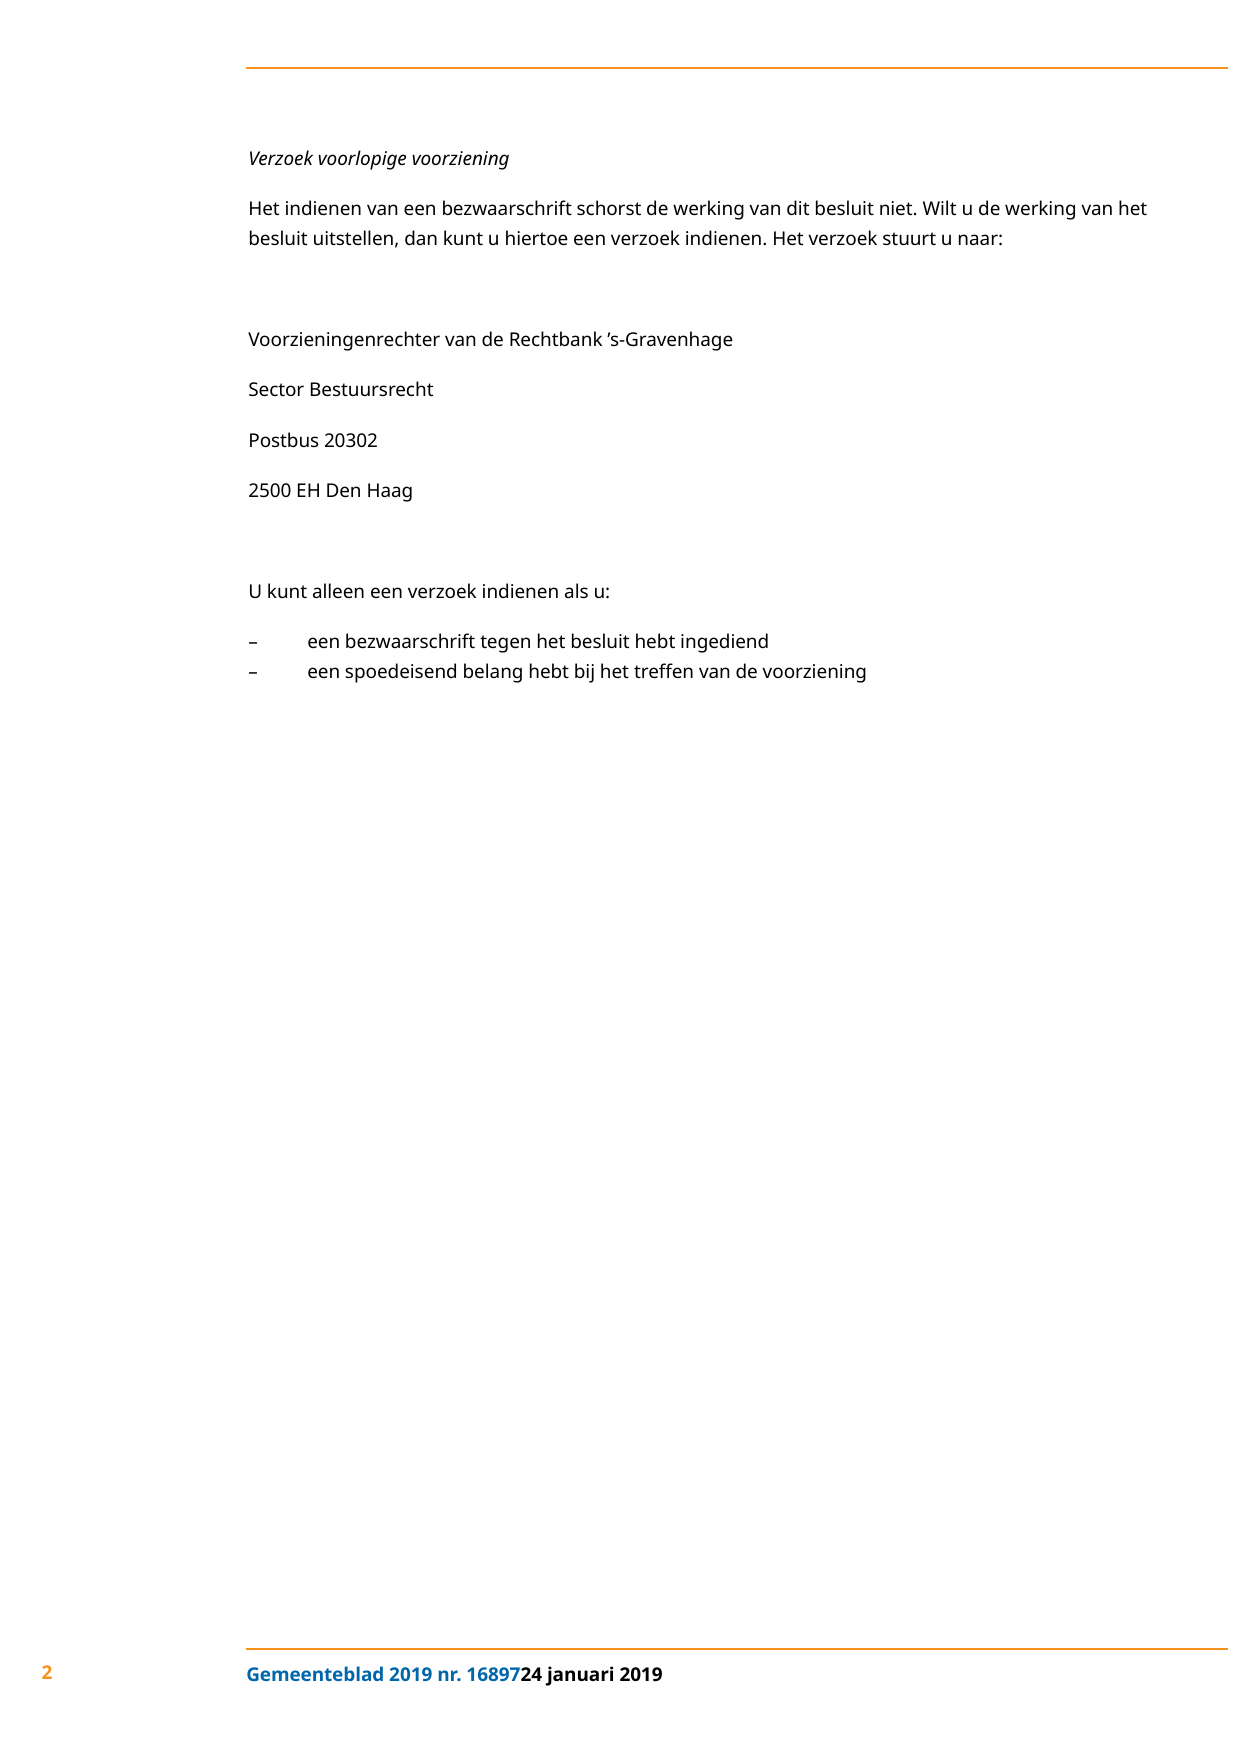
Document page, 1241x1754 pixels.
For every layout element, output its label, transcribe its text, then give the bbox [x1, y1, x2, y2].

text Het indienen van een bezwaarschrift schorst de werking van dit besluit niet. Wilt u de werking van het besluit uitstellen, dan kunt u hiertoe een verzoek indienen. Het verzoek stuurt u naar: [248, 196, 1152, 251]
text Voorzieningenrechter van de Rechtbank ’s-Gravenhage [248, 326, 1152, 352]
list een spoedeisend belang hebt bij het treffen van de voorziening [248, 658, 1152, 684]
text U kunt alleen een verzoek indienen als u: [248, 578, 1152, 604]
list een bezwaarschrift tegen het besluit hebt ingediend [248, 628, 1152, 654]
picture [41, 47, 231, 172]
text Verzoek voorlopige voorziening [248, 145, 1152, 171]
text 2500 EH Den Haag [248, 477, 1152, 503]
text Postbus 20302 [248, 427, 1152, 453]
text Sector Bestuursrecht [248, 376, 1152, 402]
